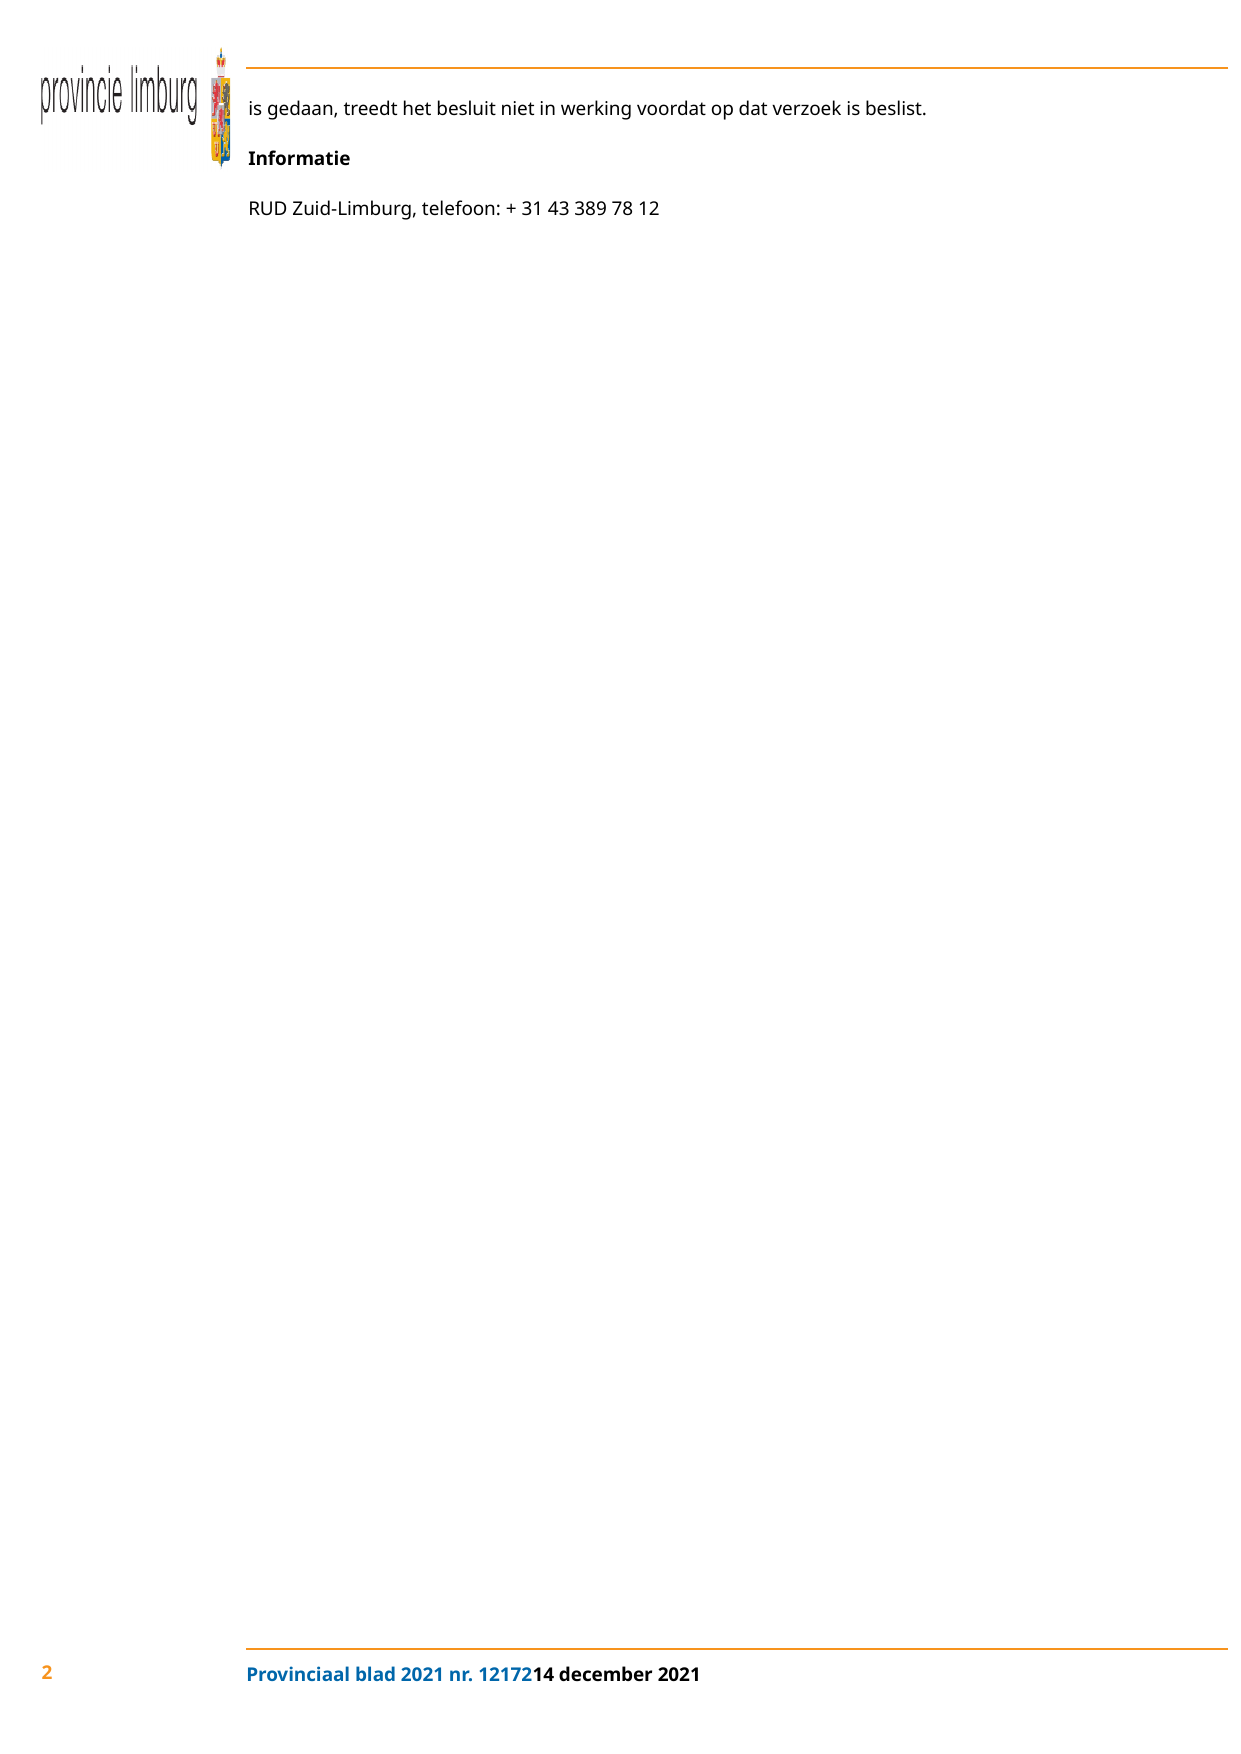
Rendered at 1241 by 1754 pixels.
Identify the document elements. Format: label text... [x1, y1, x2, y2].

text is gedaan, treedt het besluit niet in werking voordat op dat verzoek is beslist. [248, 95, 1152, 121]
picture [41, 47, 231, 172]
text RUD Zuid-Limburg, telefoon: + 31 43 389 78 12 [248, 196, 1152, 221]
text Informatie [248, 145, 1152, 171]
